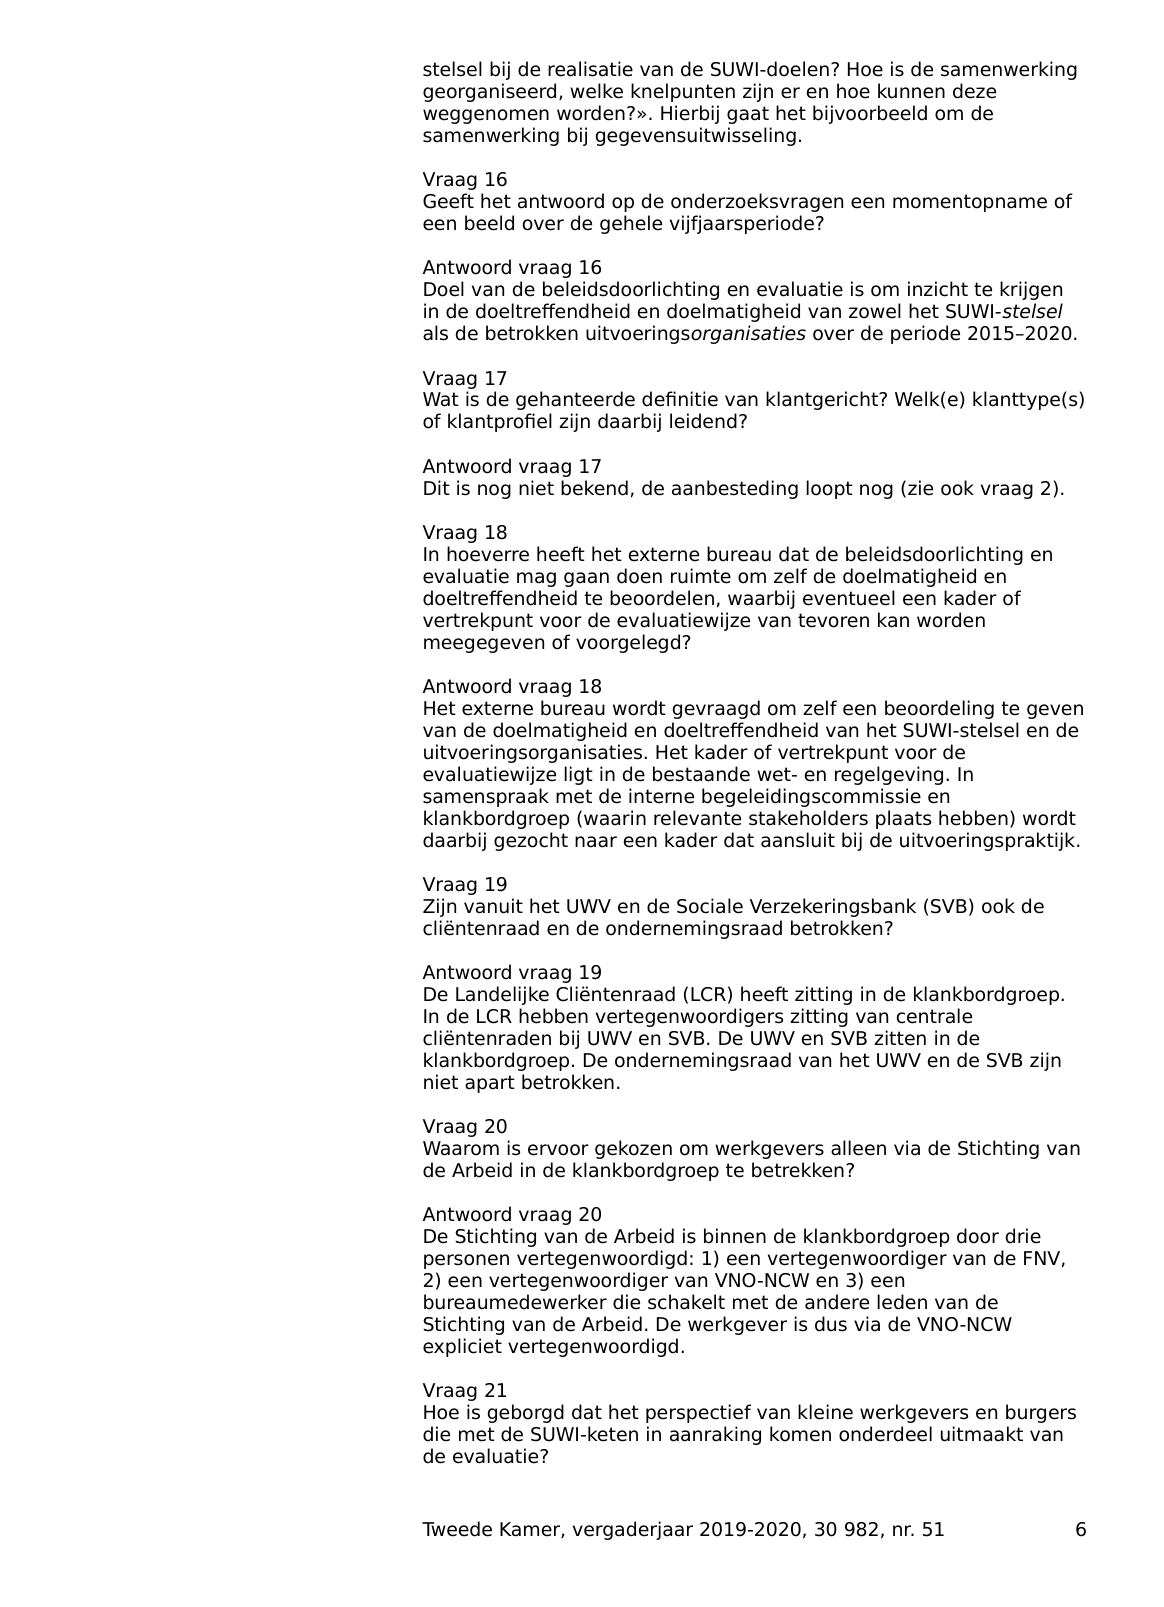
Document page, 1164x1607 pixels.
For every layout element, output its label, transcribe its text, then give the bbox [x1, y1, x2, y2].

text Wat is de gehanteerde definitie van klantgericht? Welk(e) klanttype(s) of klantprofiel zijn daarbij leidend? [422, 389, 1087, 433]
text Dit is nog niet bekend, de aanbesteding loopt nog (zie ook vraag 2). [422, 477, 1087, 499]
text Hoe is geborgd dat het perspectief van kleine werkgevers en burgers die met de SUWI-keten in aanraking komen onderdeel uitmaakt van de evaluatie? [422, 1402, 1087, 1468]
text In hoeverre heeft het externe bureau dat de beleidsdoorlichting en evaluatie mag gaan doen ruimte om zelf de doelmatigheid en doeltreffendheid te beoordelen, waarbij eventueel een kader of vertrekpunt voor de evaluatiewijze van tevoren kan worden meegegeven of voorgelegd? [422, 544, 1087, 653]
text De Stichting van de Arbeid is binnen de klankbordgroep door drie personen vertegenwoordigd: 1) een vertegenwoordiger van de FNV, 2) een vertegenwoordiger van VNO-NCW en 3) een bureaumedewerker die schakelt met de andere leden van de Stichting van de Arbeid. De werkgever is dus via de VNO-NCW expliciet vertegenwoordigd. [422, 1226, 1087, 1358]
text Het externe bureau wordt gevraagd om zelf een beoordeling te geven van de doelmatigheid en doeltreffendheid van het SUWI-stelsel en de uitvoeringsorganisaties. Het kader of vertrekpunt voor de evaluatiewijze ligt in de bestaande wet- en regelgeving. In samenspraak met de interne begeleidingscommissie en klankbordgroep (waarin relevante stakeholders plaats hebben) wordt daarbij gezocht naar een kader dat aansluit bij de uitvoeringspraktijk. [422, 698, 1087, 852]
text Waarom is ervoor gekozen om werkgevers alleen via de Stichting van de Arbeid in de klankbordgroep te betrekken? [422, 1138, 1087, 1182]
text Zijn vanuit het UWV en de Sociale Verzekeringsbank (SVB) ook de cliëntenraad en de ondernemingsraad betrokken? [422, 896, 1087, 940]
text Geeft het antwoord op de onderzoeksvragen een momentopname of een beeld over de gehele vijfjaarsperiode? [422, 191, 1087, 235]
text Vraag 20 [422, 1116, 1087, 1138]
text Antwoord vraag 18 [422, 676, 1087, 698]
text De Landelijke Cliëntenraad (LCR) heeft zitting in de klankbordgroep. In de LCR hebben vertegenwoordigers zitting van centrale cliëntenraden bij UWV en SVB. De UWV en SVB zitten in de klankbordgroep. De ondernemingsraad van het UWV en de SVB zijn niet apart betrokken. [422, 984, 1087, 1094]
text Antwoord vraag 17 [422, 456, 1087, 477]
text Vraag 17 [422, 367, 1087, 389]
text Vraag 16 [422, 169, 1087, 191]
text Antwoord vraag 16 [422, 257, 1087, 279]
text Vraag 18 [422, 522, 1087, 544]
text Vraag 19 [422, 874, 1087, 896]
text stelsel bij de realisatie van de SUWI-doelen? Hoe is de samenwerking georganiseerd, welke knelpunten zijn er en hoe kunnen deze weggenomen worden?». Hierbij gaat het bijvoorbeeld om de samenwerking bij gegevensuitwisseling. [422, 59, 1087, 147]
text Antwoord vraag 19 [422, 962, 1087, 984]
text Antwoord vraag 20 [422, 1204, 1087, 1226]
text Doel van de beleidsdoorlichting en evaluatie is om inzicht te krijgen in de doeltreffendheid en doelmatigheid van zowel het SUWI-stelsel als de betrokken uitvoeringsorganisaties over de periode 2015–2020. [422, 279, 1087, 345]
text Vraag 21 [422, 1380, 1087, 1402]
